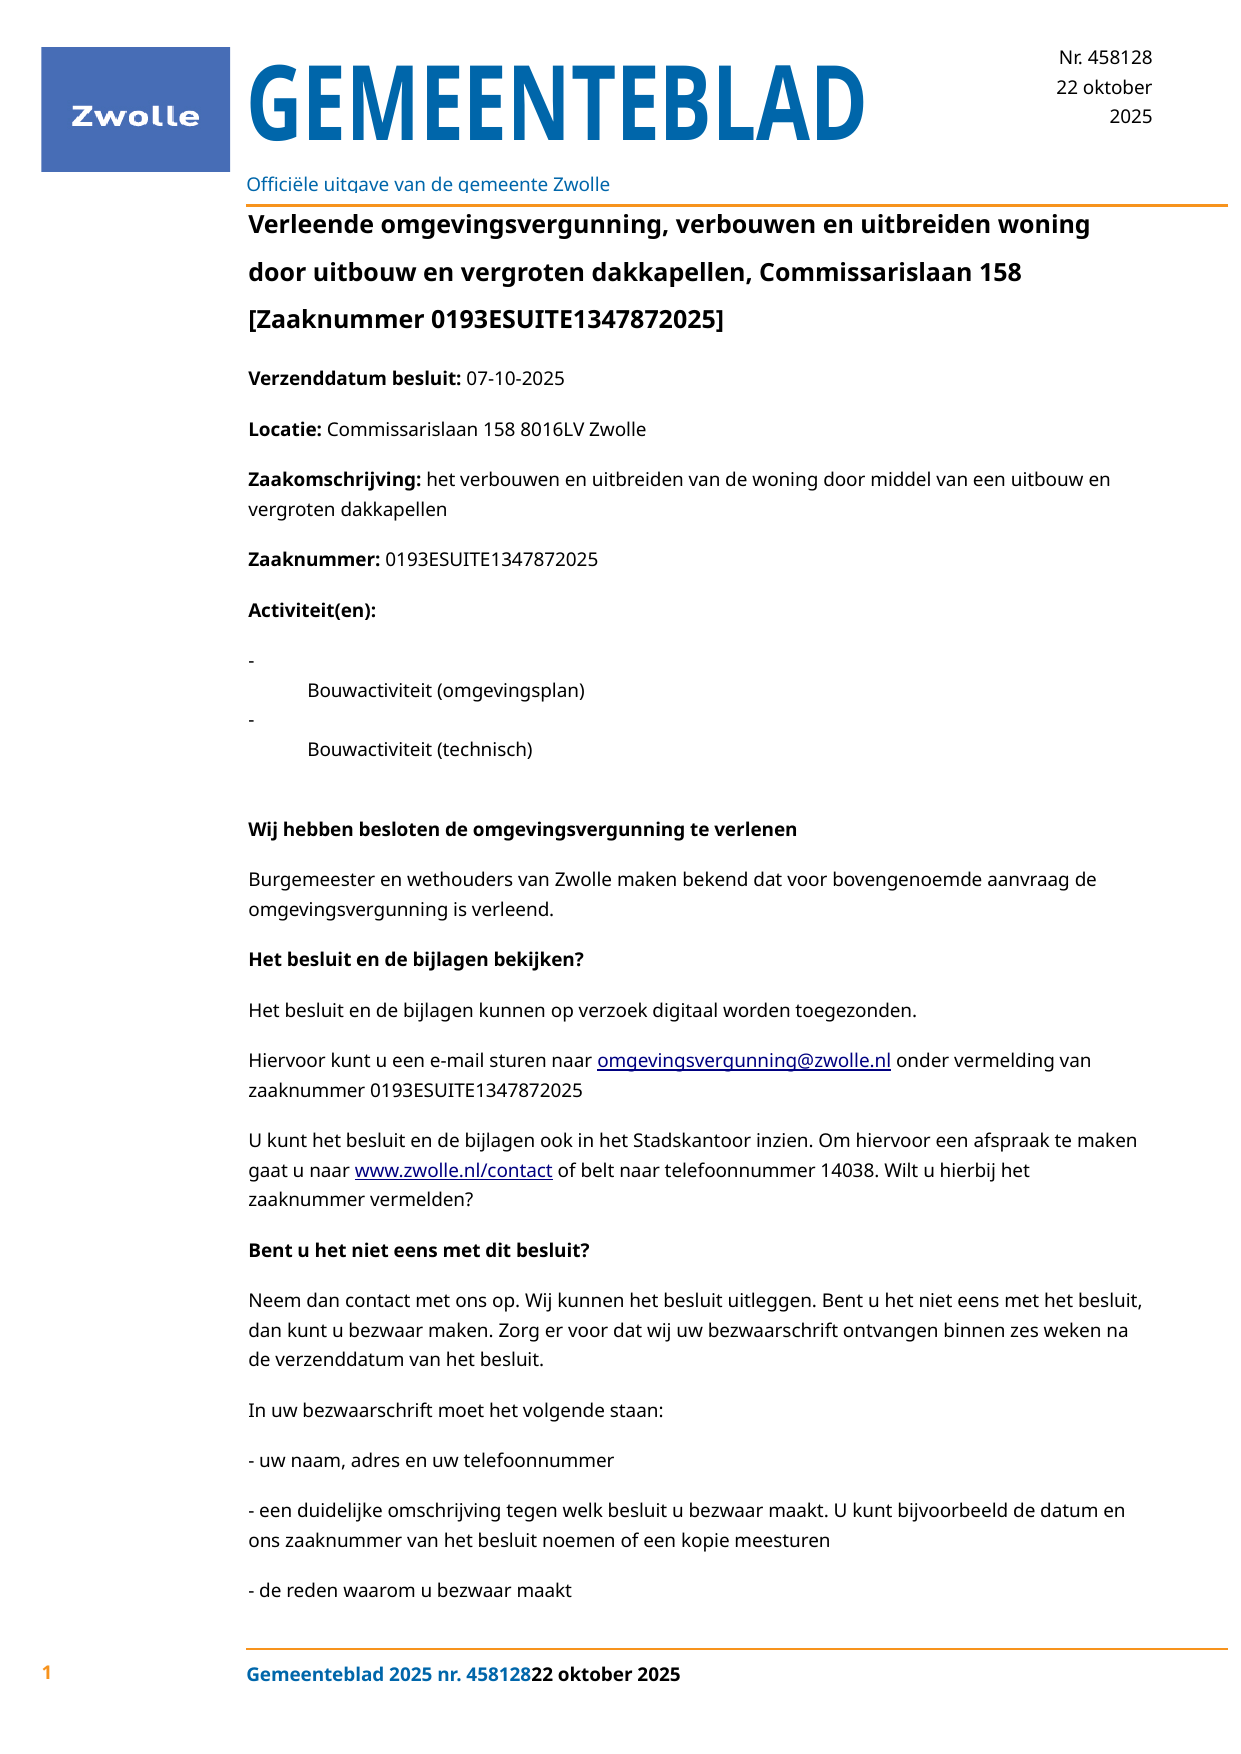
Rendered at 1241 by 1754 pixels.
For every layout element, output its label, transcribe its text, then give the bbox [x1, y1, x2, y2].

text U kunt het besluit en de bijlagen ook in het Stadskantoor inzien. Om hiervoor een afspraak te maken gaat u naar www.zwolle.nl/contact of belt naar telefoonnummer 14038. Wilt u hierbij het zaaknummer vermelden? [248, 1127, 1152, 1212]
text Het besluit en de bijlagen kunnen op verzoek digitaal worden toegezonden. [248, 997, 1152, 1022]
text Zaakomschrijving: het verbouwen en uitbreiden van de woning door middel van een uitbouw en vergroten dakkapellen [248, 466, 1152, 522]
text Het besluit en de bijlagen bekijken? [248, 946, 1152, 972]
text In uw bezwaarschrift moet het volgende staan: [248, 1397, 1152, 1422]
list Bouwactiviteit (technisch) [248, 736, 1152, 762]
text Zaaknummer: 0193ESUITE1347872025 [248, 546, 1152, 572]
text Hiervoor kunt u een e-mail sturen naar omgevingsvergunning@zwolle.nl onder vermelding van zaaknummer 0193ESUITE1347872025 [248, 1047, 1152, 1102]
text - uw naam, adres en uw telefoonnummer [248, 1447, 1152, 1473]
text - de reden waarom u bezwaar maakt [248, 1578, 1152, 1603]
text - een duidelijke omschrijving tegen welk besluit u bezwaar maakt. U kunt bijvoorbeeld de datum en ons zaaknummer van het besluit noemen of een kopie meesturen [248, 1498, 1152, 1553]
picture [41, 47, 231, 172]
text Verleende omgevingsvergunning, verbouwen en uitbreiden woning door uitbouw en vergroten dakkapellen, Commissarislaan 158 [Zaaknummer 0193ESUITE1347872025] [248, 207, 1152, 336]
text Neem dan contact met ons op. Wij kunnen het besluit uitleggen. Bent u het niet eens met het besluit, dan kunt u bezwaar maken. Zorg er voor dat wij uw bezwaarschrift ontvangen binnen zes weken na de verzenddatum van het besluit. [248, 1287, 1152, 1372]
text Activiteit(en): [248, 597, 1152, 622]
text Verzenddatum besluit: 07-10-2025 [248, 366, 1152, 391]
list Bouwactiviteit (omgevingsplan) [248, 677, 1152, 702]
text Locatie: Commissarislaan 158 8016LV Zwolle [248, 416, 1152, 442]
text Burgemeester en wethouders van Zwolle maken bekend dat voor bovengenoemde aanvraag de omgevingsvergunning is verleend. [248, 866, 1152, 922]
text Bent u het niet eens met dit besluit? [248, 1237, 1152, 1262]
text Wij hebben besloten de omgevingsvergunning te verlenen [248, 816, 1152, 842]
